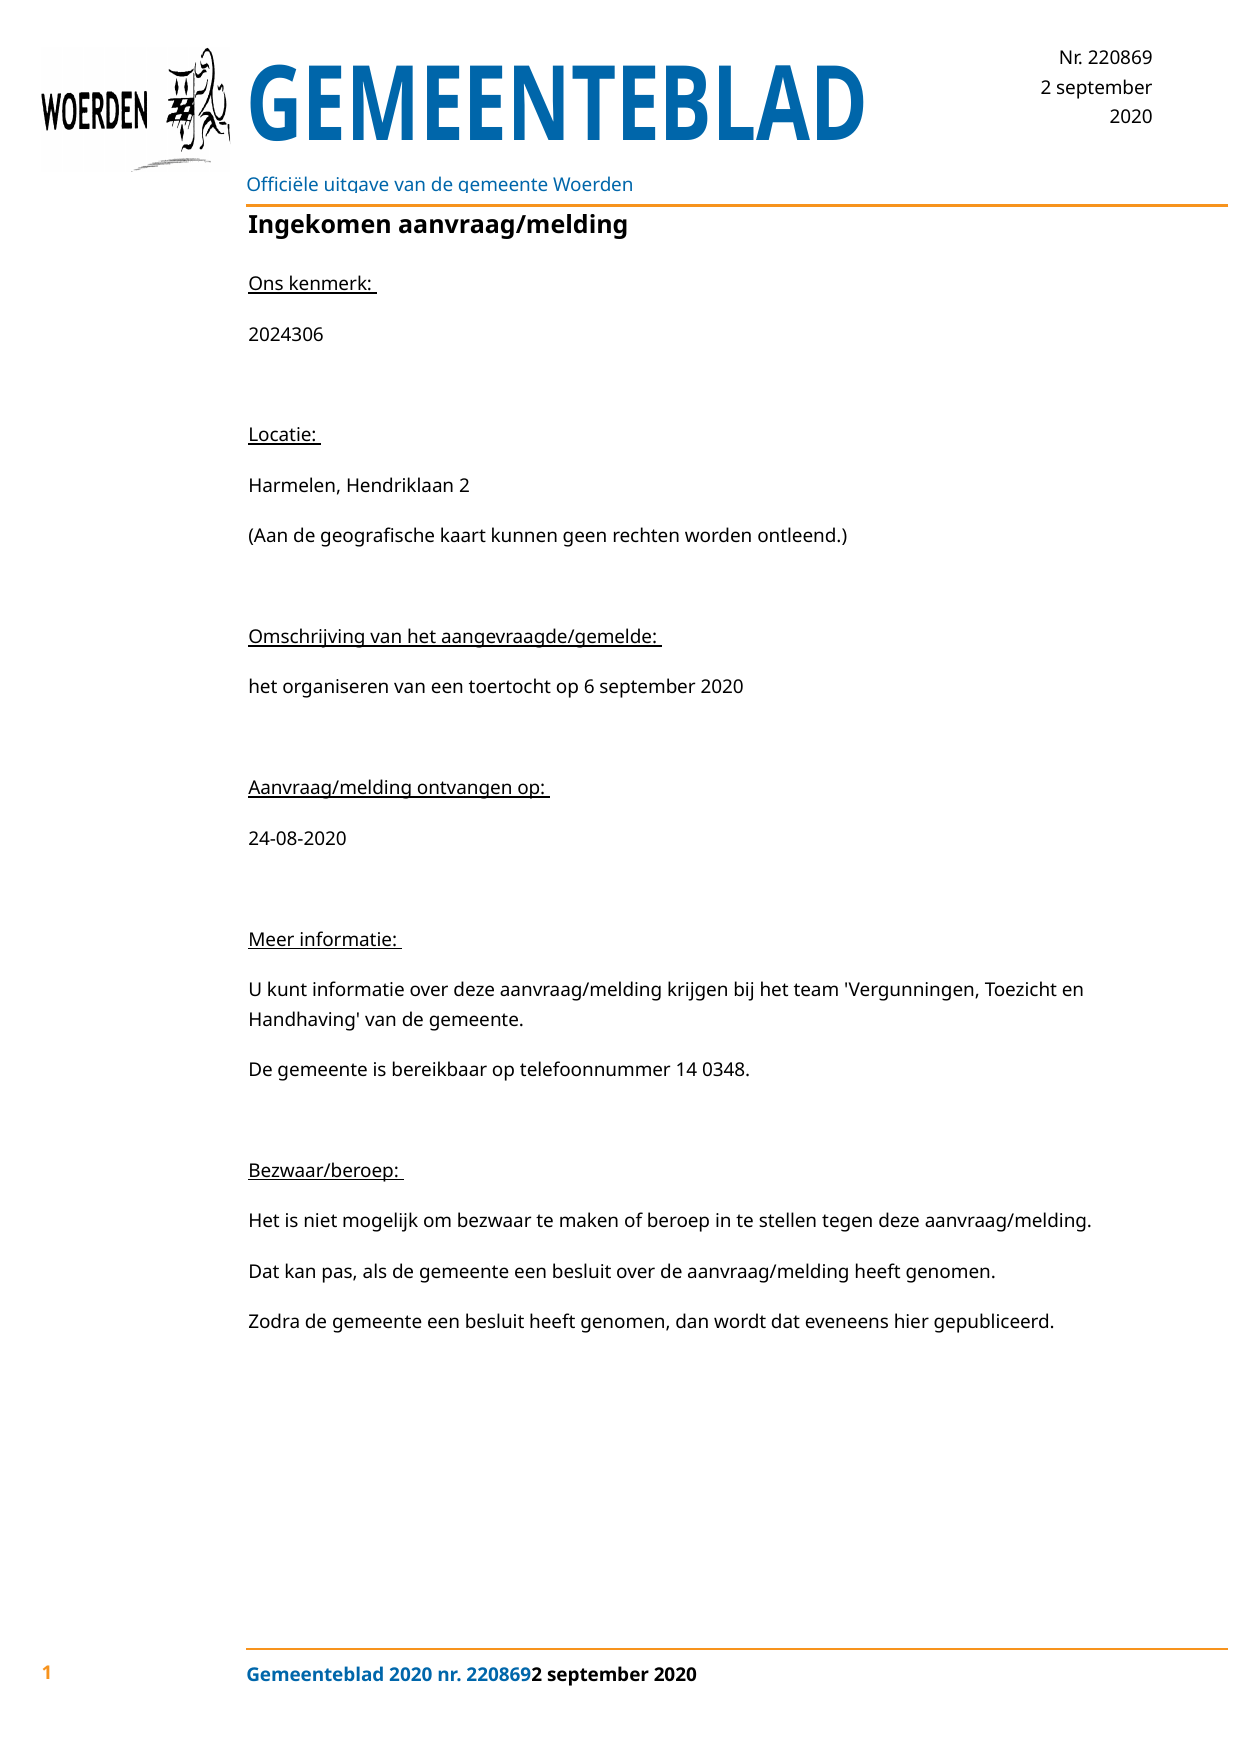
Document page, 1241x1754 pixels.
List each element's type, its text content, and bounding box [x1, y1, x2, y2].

text Het is niet mogelijk om bezwaar te maken of beroep in te stellen tegen deze aanvraag/melding. [248, 1207, 1152, 1233]
picture [41, 47, 231, 172]
text 2024306 [248, 321, 1152, 346]
text Omschrijving van het aangevraagde/gemelde: [248, 623, 1152, 649]
text Bezwaar/beroep: [248, 1157, 1152, 1183]
text Locatie: [248, 422, 1152, 447]
text De gemeente is bereikbaar op telefoonnummer 14 0348. [248, 1056, 1152, 1082]
text Meer informatie: [248, 926, 1152, 951]
text Dat kan pas, als de gemeente een besluit over de aanvraag/melding heeft genomen. [248, 1258, 1152, 1283]
text (Aan de geografische kaart kunnen geen rechten worden ontleend.) [248, 522, 1152, 548]
text Aanvraag/melding ontvangen op: [248, 774, 1152, 800]
text Harmelen, Hendriklaan 2 [248, 472, 1152, 498]
text U kunt informatie over deze aanvraag/melding krijgen bij het team 'Vergunningen, Toezicht en Handhaving' van de gemeente. [248, 976, 1152, 1031]
text Ingekomen aanvraag/melding [248, 207, 1152, 241]
text 24-08-2020 [248, 825, 1152, 851]
text Zodra de gemeente een besluit heeft genomen, dan wordt dat eveneens hier gepubliceerd. [248, 1308, 1152, 1334]
text het organiseren van een toertocht op 6 september 2020 [248, 674, 1152, 699]
text Ons kenmerk: [248, 270, 1152, 296]
